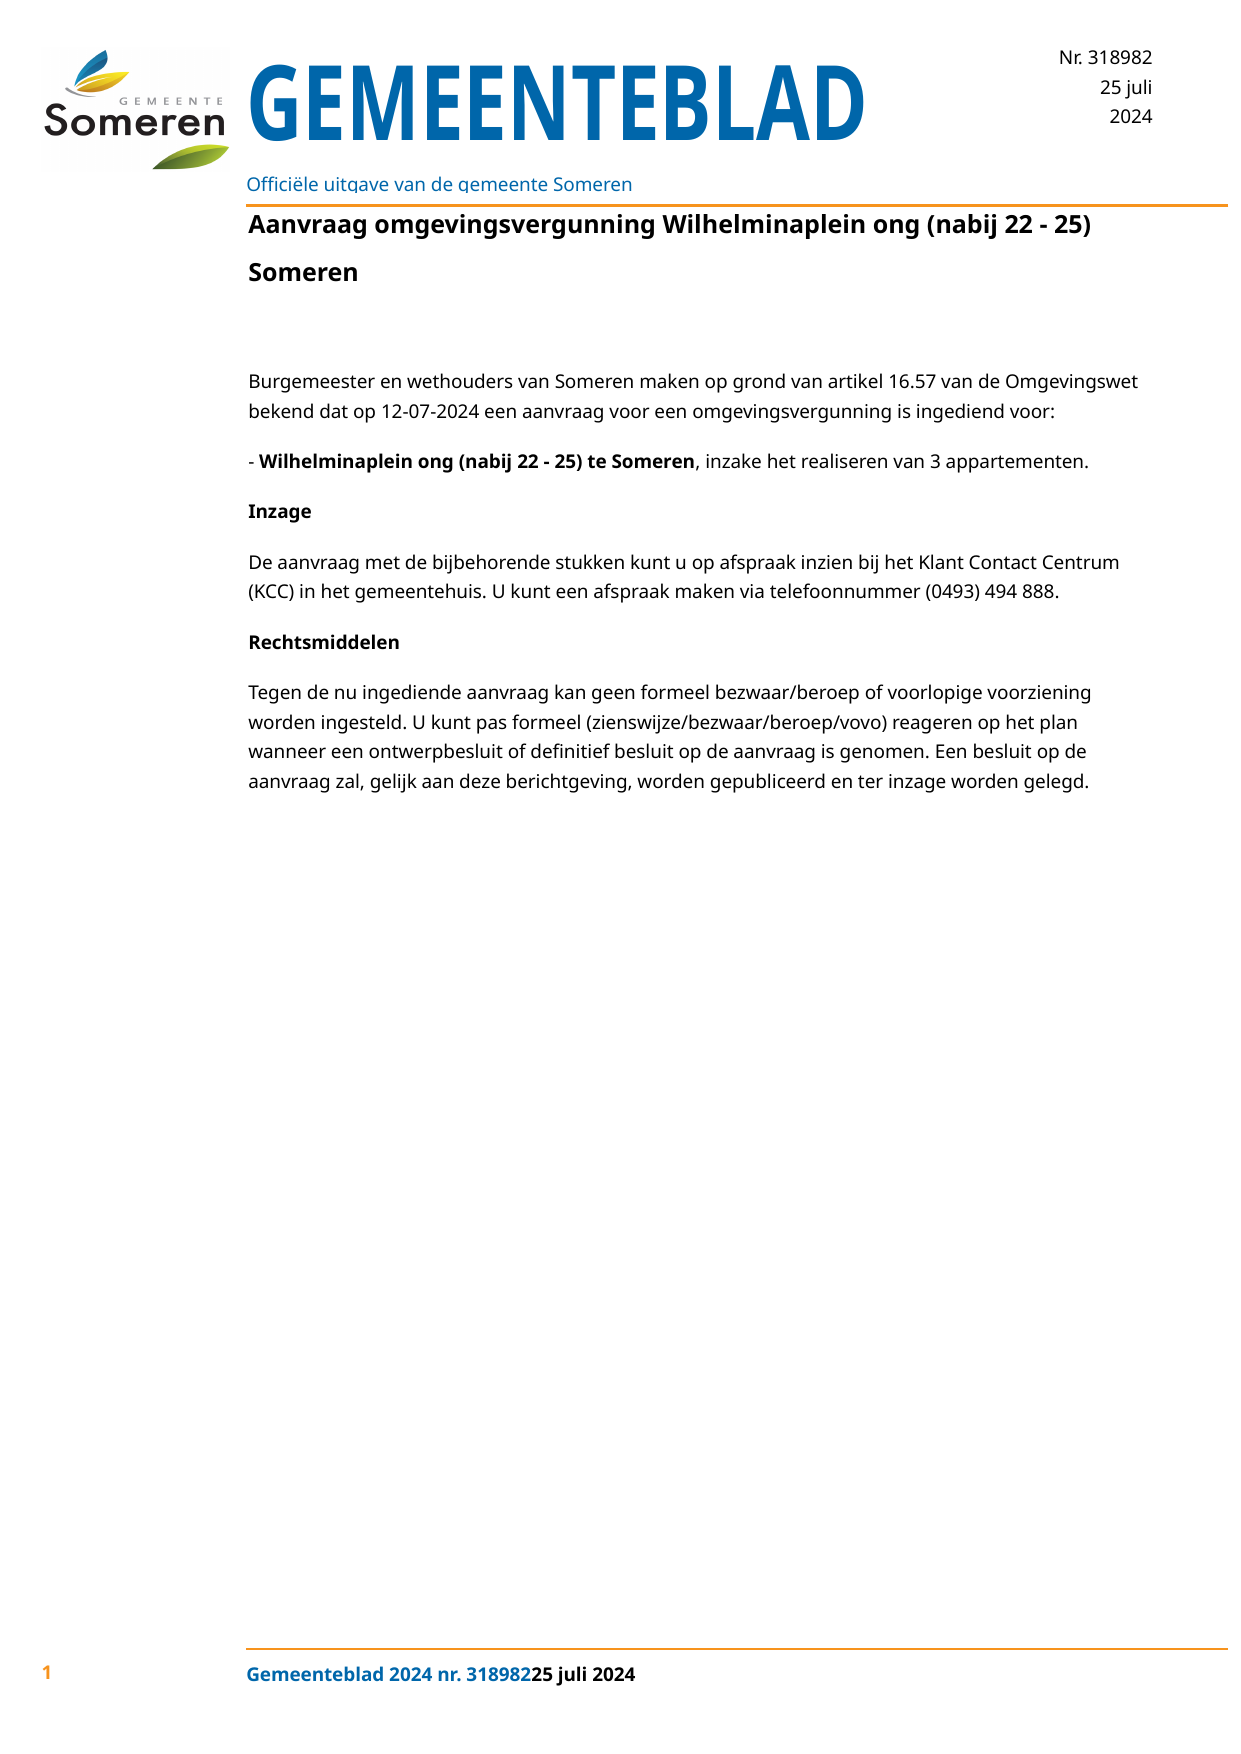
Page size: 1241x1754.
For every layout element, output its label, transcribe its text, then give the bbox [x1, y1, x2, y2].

picture [41, 47, 231, 172]
text Rechtsmiddelen [248, 629, 1152, 655]
text Burgemeester en wethouders van Someren maken op grond van artikel 16.57 van de Omgevingswet bekend dat op 12-07-2024 een aanvraag voor een omgevingsvergunning is ingediend voor: [248, 368, 1152, 424]
text - Wilhelminaplein ong (nabij 22 - 25) te Someren, inzake het realiseren van 3 appartementen. [248, 448, 1152, 474]
text Aanvraag omgevingsvergunning Wilhelminaplein ong (nabij 22 - 25) Someren [248, 207, 1152, 288]
text De aanvraag met de bijbehorende stukken kunt u op afspraak inzien bij het Klant Contact Centrum (KCC) in het gemeentehuis. U kunt een afspraak maken via telefoonnummer (0493) 494 888. [248, 549, 1152, 604]
text Inzage [248, 499, 1152, 524]
text Tegen de nu ingediende aanvraag kan geen formeel bezwaar/beroep of voorlopige voorziening worden ingesteld. U kunt pas formeel (zienswijze/bezwaar/beroep/vovo) reageren op het plan wanneer een ontwerpbesluit of definitief besluit op de aanvraag is genomen. Een besluit op de aanvraag zal, gelijk aan deze berichtgeving, worden gepubliceerd en ter inzage worden gelegd. [248, 679, 1152, 794]
